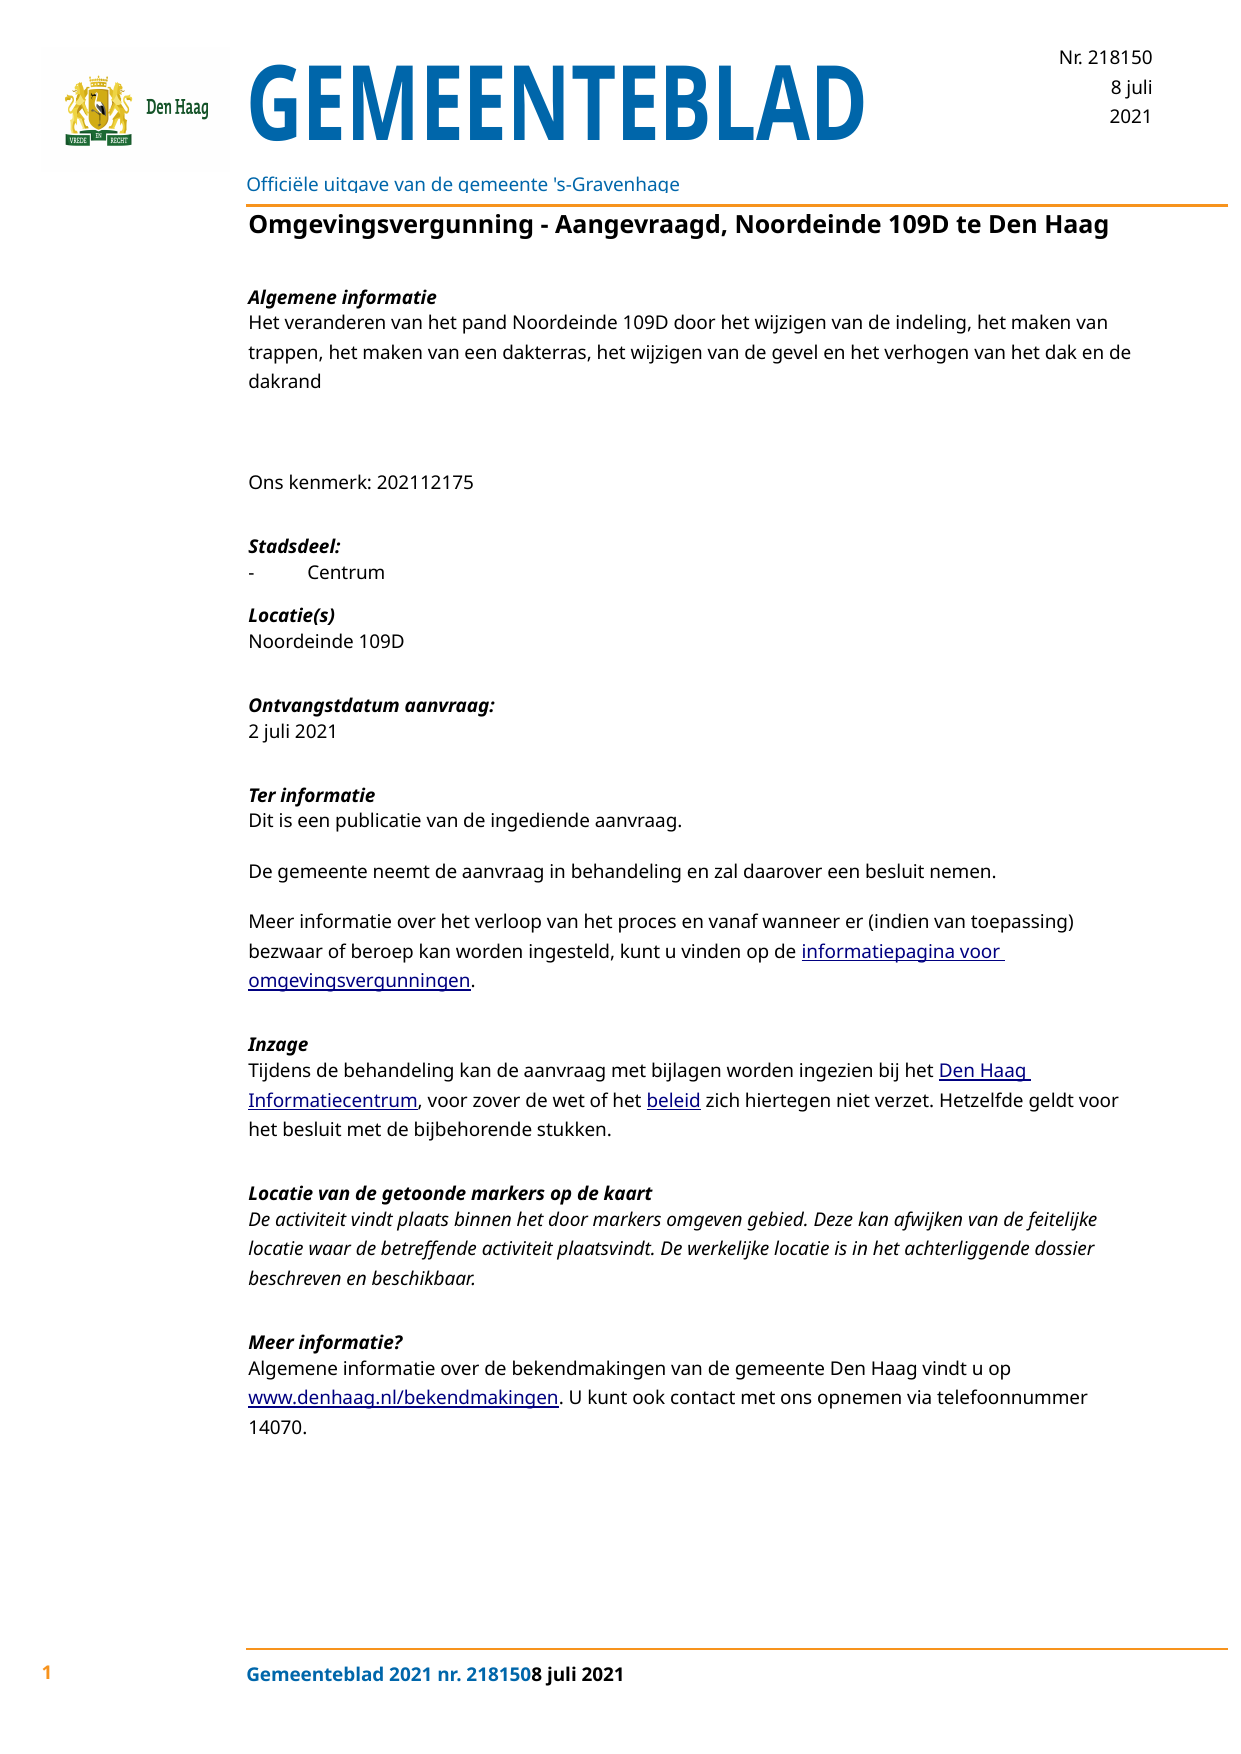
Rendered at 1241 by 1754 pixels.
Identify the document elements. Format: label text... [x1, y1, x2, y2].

text Ons kenmerk: 202112175 [248, 469, 1152, 495]
text Algemene informatie over de bekendmakingen van de gemeente Den Haag vindt u op www.denhaag.nl/bekendmakingen. U kunt ook contact met ons opnemen via telefoonnummer 14070. [248, 1355, 1152, 1440]
text 2 juli 2021 [248, 718, 1152, 743]
text Omgevingsvergunning - Aangevraagd, Noordeinde 109D te Den Haag [248, 207, 1152, 241]
text Inzage [248, 1031, 1152, 1057]
text De activiteit vindt plaats binnen het door markers omgeven gebied. Deze kan afwijken van de feitelijke locatie waar de betreffende activiteit plaatsvindt. De werkelijke locatie is in het achterliggende dossier beschreven en beschikbaar. [248, 1206, 1152, 1291]
text Tijdens de behandeling kan de aanvraag met bijlagen worden ingezien bij het Den Haag Informatiecentrum, voor zover de wet of het beleid zich hiertegen niet verzet. Hetzelfde geldt voor het besluit met de bijbehorende stukken. [248, 1057, 1152, 1142]
picture [41, 47, 231, 172]
text Het veranderen van het pand Noordeinde 109D door het wijzigen van de indeling, het maken van trappen, het maken van een dakterras, het wijzigen van de gevel en het verhogen van het dak en de dakrand [248, 309, 1152, 394]
list Centrum [248, 559, 1152, 585]
text Noordeinde 109D [248, 628, 1152, 654]
text Locatie van de getoonde markers op de kaart [248, 1180, 1152, 1206]
text Algemene informatie [248, 284, 1152, 309]
text De gemeente neemt de aanvraag in behandeling en zal daarover een besluit nemen. [248, 858, 1152, 884]
text Dit is een publicatie van de ingediende aanvraag. [248, 807, 1152, 833]
text Stadsdeel: [248, 533, 1152, 559]
text Locatie(s) [248, 602, 1152, 628]
text Meer informatie over het verloop van het proces en vanaf wanneer er (indien van toepassing) bezwaar of beroep kan worden ingesteld, kunt u vinden op de informatiepagina voor omgevingsvergunningen. [248, 908, 1152, 993]
text Meer informatie? [248, 1329, 1152, 1355]
text Ontvangstdatum aanvraag: [248, 692, 1152, 718]
text Ter informatie [248, 782, 1152, 807]
